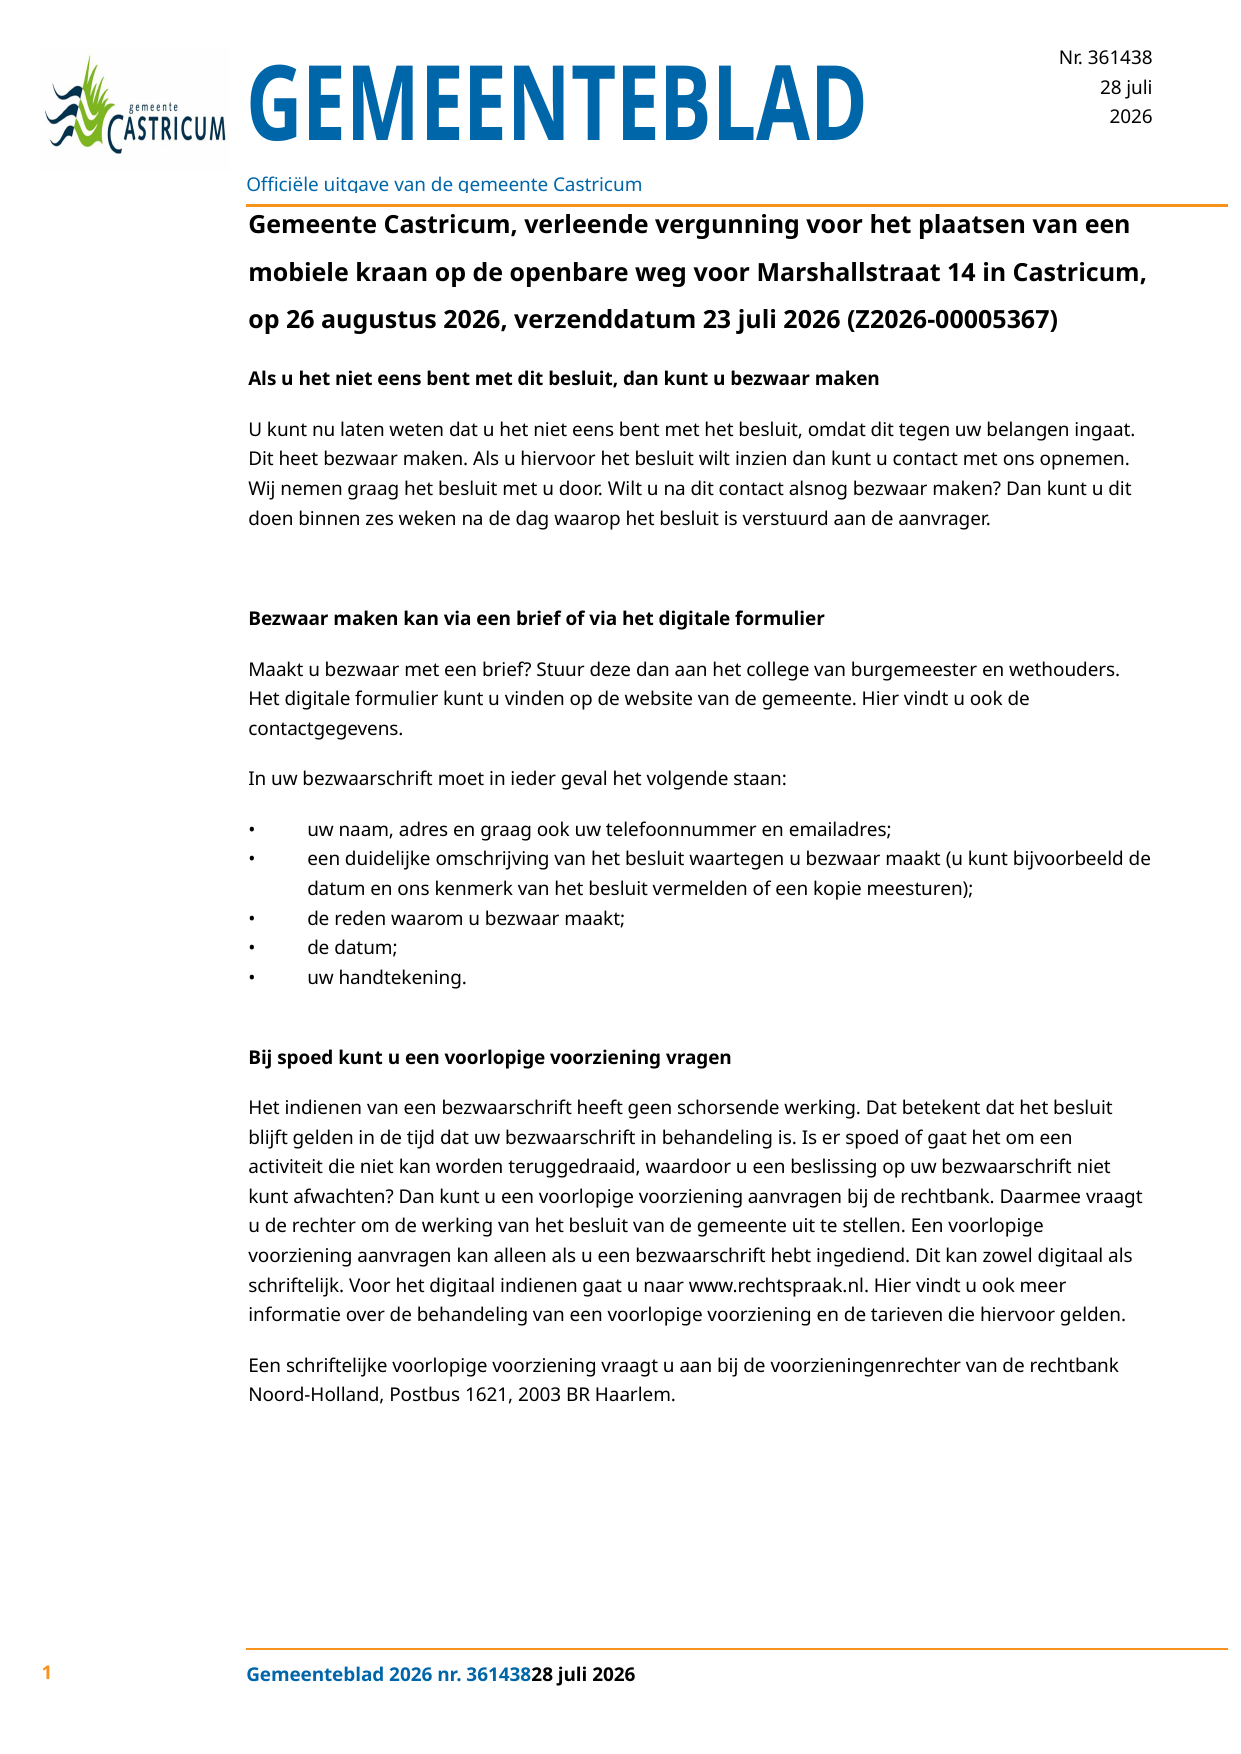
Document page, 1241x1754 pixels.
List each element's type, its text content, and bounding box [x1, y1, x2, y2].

list een duidelijke omschrijving van het besluit waartegen u bezwaar maakt (u kunt bijvoorbeeld de datum en ons kenmerk van het besluit vermelden of een kopie meesturen); [248, 846, 1152, 901]
text Gemeente Castricum, verleende vergunning voor het plaatsen van een mobiele kraan op de openbare weg voor Marshallstraat 14 in Castricum, op 26 augustus 2026, verzenddatum 23 juli 2026 (Z2026-00005367) [248, 207, 1152, 336]
list uw handtekening. [248, 964, 1152, 989]
text Maakt u bezwaar met een brief? Stuur deze dan aan het college van burgemeester en wethouders. Het digitale formulier kunt u vinden op de website van de gemeente. Hier vindt u ook de contactgegevens. [248, 656, 1152, 741]
picture [41, 47, 231, 172]
text Als u het niet eens bent met dit besluit, dan kunt u bezwaar maken [248, 366, 1152, 391]
list de datum; [248, 934, 1152, 960]
text Bij spoed kunt u een voorlopige voorziening vragen [248, 1044, 1152, 1069]
text Het indienen van een bezwaarschrift heeft geen schorsende werking. Dat betekent dat het besluit blijft gelden in de tijd dat uw bezwaarschrift in behandeling is. Is er spoed of gaat het om een activiteit die niet kan worden teruggedraaid, waardoor u een beslissing op uw bezwaarschrift niet kunt afwachten? Dan kunt u een voorlopige voorziening aanvragen bij de rechtbank. Daarmee vraagt u de rechter om de werking van het besluit van de gemeente uit te stellen. Een voorlopige voorziening aanvragen kan alleen als u een bezwaarschrift hebt ingediend. Dit kan zowel digitaal als schriftelijk. Voor het digitaal indienen gaat u naar www.rechtspraak.nl. Hier vindt u ook meer informatie over de behandeling van een voorlopige voorziening en de tarieven die hiervoor gelden. [248, 1094, 1152, 1327]
list uw naam, adres en graag ook uw telefoonnummer en emailadres; [248, 816, 1152, 842]
list de reden waarom u bezwaar maakt; [248, 905, 1152, 930]
text U kunt nu laten weten dat u het niet eens bent met het besluit, omdat dit tegen uw belangen ingaat. Dit heet bezwaar maken. Als u hiervoor het besluit wilt inzien dan kunt u contact met ons opnemen. Wij nemen graag het besluit met u door. Wilt u na dit contact alsnog bezwaar maken? Dan kunt u dit doen binnen zes weken na de dag waarop het besluit is verstuurd aan de aanvrager. [248, 416, 1152, 530]
text Bezwaar maken kan via een brief of via het digitale formulier [248, 606, 1152, 631]
text In uw bezwaarschrift moet in ieder geval het volgende staan: [248, 766, 1152, 791]
text Een schriftelijke voorlopige voorziening vraagt u aan bij de voorzieningenrechter van de rechtbank Noord-Holland, Postbus 1621, 2003 BR Haarlem. [248, 1352, 1152, 1407]
